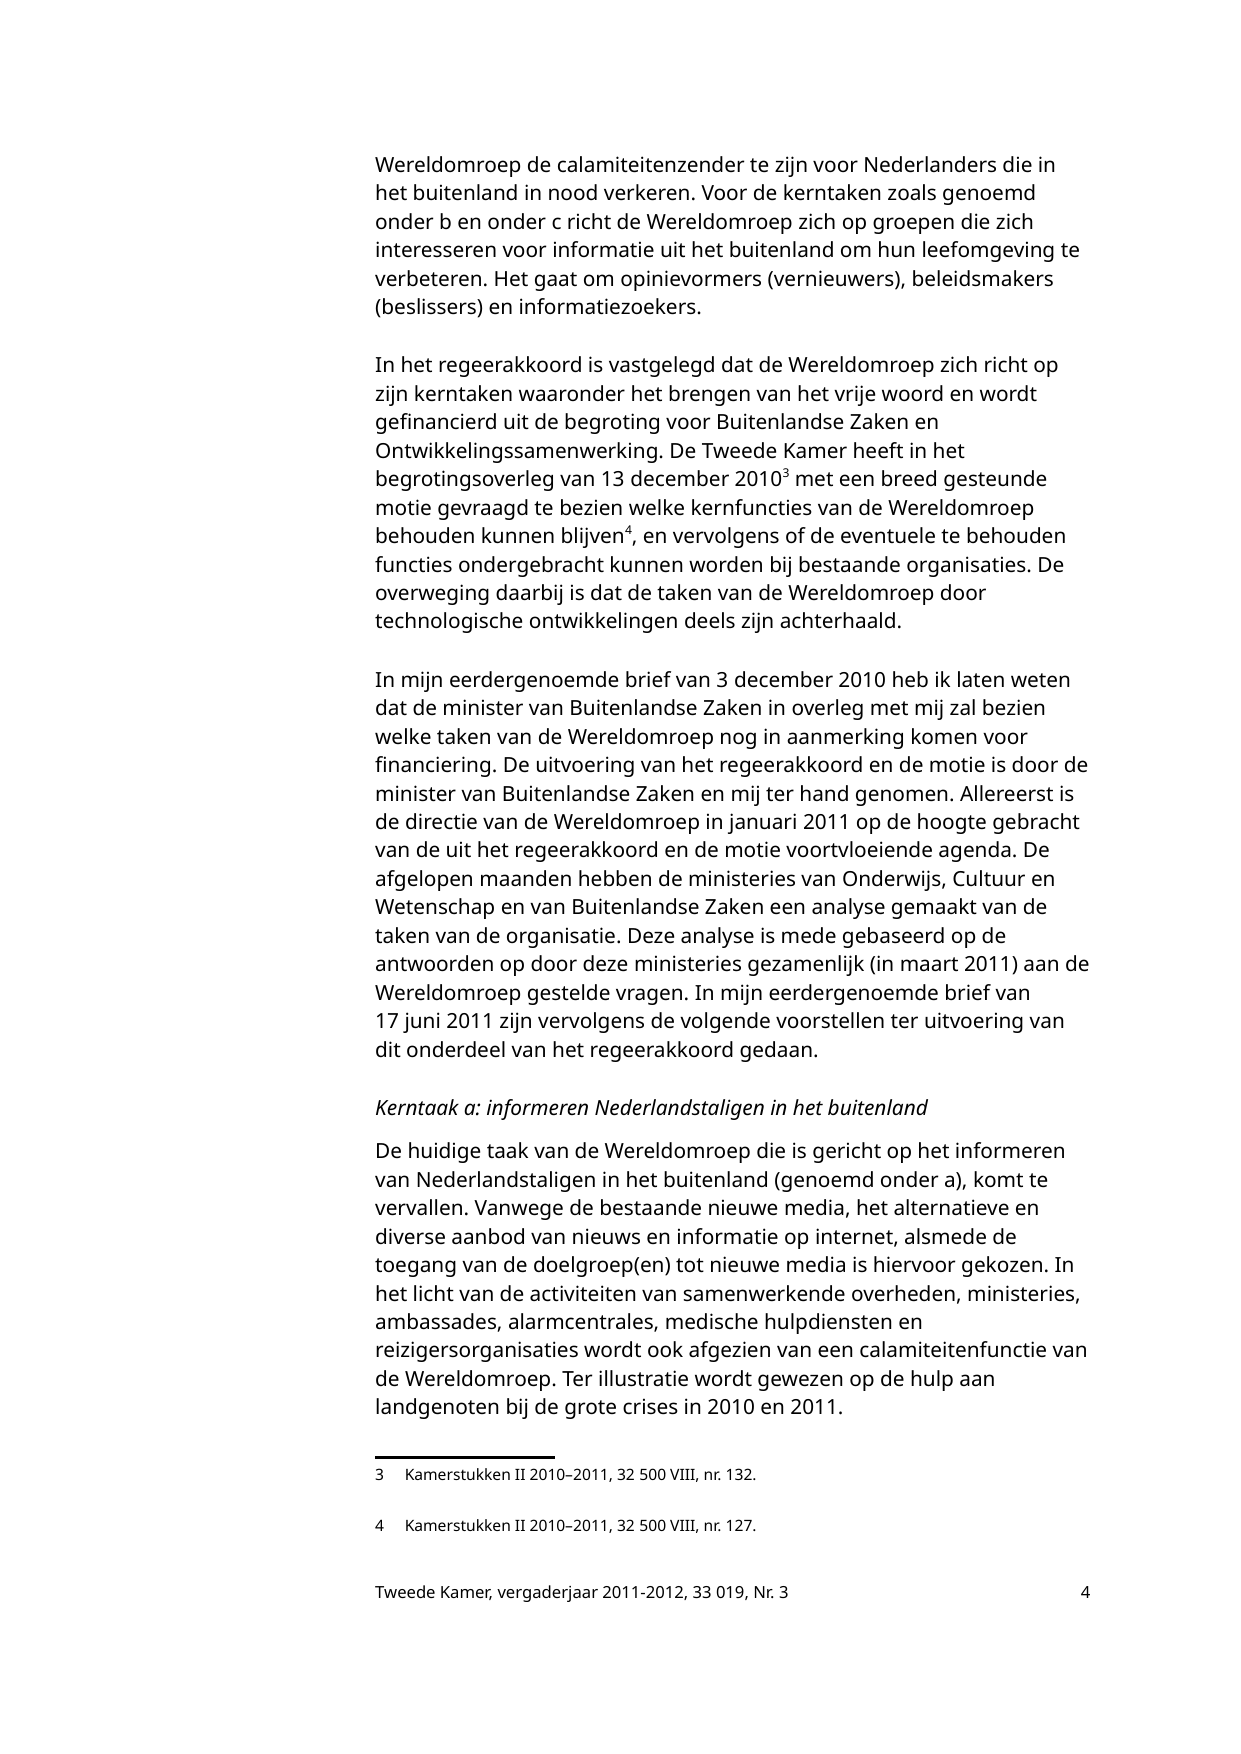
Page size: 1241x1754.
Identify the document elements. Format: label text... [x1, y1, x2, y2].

text In mijn eerdergenoemde brief van 3 december 2010 heb ik laten weten dat de minister van Buitenlandse Zaken in overleg met mij zal bezien welke taken van de Wereldomroep nog in aanmerking komen voor financiering. De uitvoering van het regeerakkoord en de motie is door de minister van Buitenlandse Zaken en mij ter hand genomen. Allereerst is de directie van de Wereldomroep in januari 2011 op de hoogte gebracht van de uit het regeerakkoord en de motie voortvloeiende agenda. De afgelopen maanden hebben de ministeries van Onderwijs, Cultuur en Wetenschap en van Buitenlandse Zaken een analyse gemaakt van de taken van de organisatie. Deze analyse is mede gebaseerd op de antwoorden op door deze ministeries gezamenlijk (in maart 2011) aan de Wereldomroep gestelde vragen. In mijn eerdergenoemde brief van 17 juni 2011 zijn vervolgens de volgende voorstellen ter uitvoering van dit onderdeel van het regeerakkoord gedaan. [375, 665, 1090, 1063]
text De huidige taak van de Wereldomroep die is gericht op het informeren van Nederlandstaligen in het buitenland (genoemd onder a), komt te vervallen. Vanwege de bestaande nieuwe media, het alternatieve en diverse aanbod van nieuws en informatie op internet, alsmede de toegang van de doelgroep(en) tot nieuwe media is hiervoor gekozen. In het licht van de activiteiten van samenwerkende overheden, ministeries, ambassades, alarmcentrales, medische hulpdiensten en reizigersorganisaties wordt ook afgezien van een calamiteitenfunctie van de Wereldomroep. Ter illustratie wordt gewezen op de hulp aan landgenoten bij de grote crises in 2010 en 2011. [375, 1137, 1090, 1421]
text Kamerstukken II 2010–2011, 32 500 VIII, nr. 132. [375, 1449, 1090, 1478]
text Wereldomroep de calamiteitenzender te zijn voor Nederlanders die in het buitenland in nood verkeren. Voor de kerntaken zoals genoemd onder b en onder c richt de Wereldomroep zich op groepen die zich interesseren voor informatie uit het buitenland om hun leefomgeving te verbeteren. Het gaat om opinievormers (vernieuwers), beleidsmakers (beslissers) en informatiezoekers. [375, 150, 1090, 321]
text Kerntaak a: informeren Nederlandstaligen in het buitenland [375, 1093, 1090, 1122]
text In het regeerakkoord is vastgelegd dat de Wereldomroep zich richt op zijn kerntaken waaronder het brengen van het vrije woord en wordt gefinancierd uit de begroting voor Buitenlandse Zaken en Ontwikkelingssamenwerking. De Tweede Kamer heeft in het begrotingsoverleg van 13 december 2010 met een breed gesteunde motie gevraagd te bezien welke kernfuncties van de Wereldomroep behouden kunnen blijven, en vervolgens of de eventuele te behouden functies ondergebracht kunnen worden bij bestaande organisaties. De overweging daarbij is dat de taken van de Wereldomroep door technologische ontwikkelingen deels zijn achterhaald. [375, 351, 1090, 635]
text Kamerstukken II 2010–2011, 32 500 VIII, nr. 127. [375, 1508, 1090, 1536]
